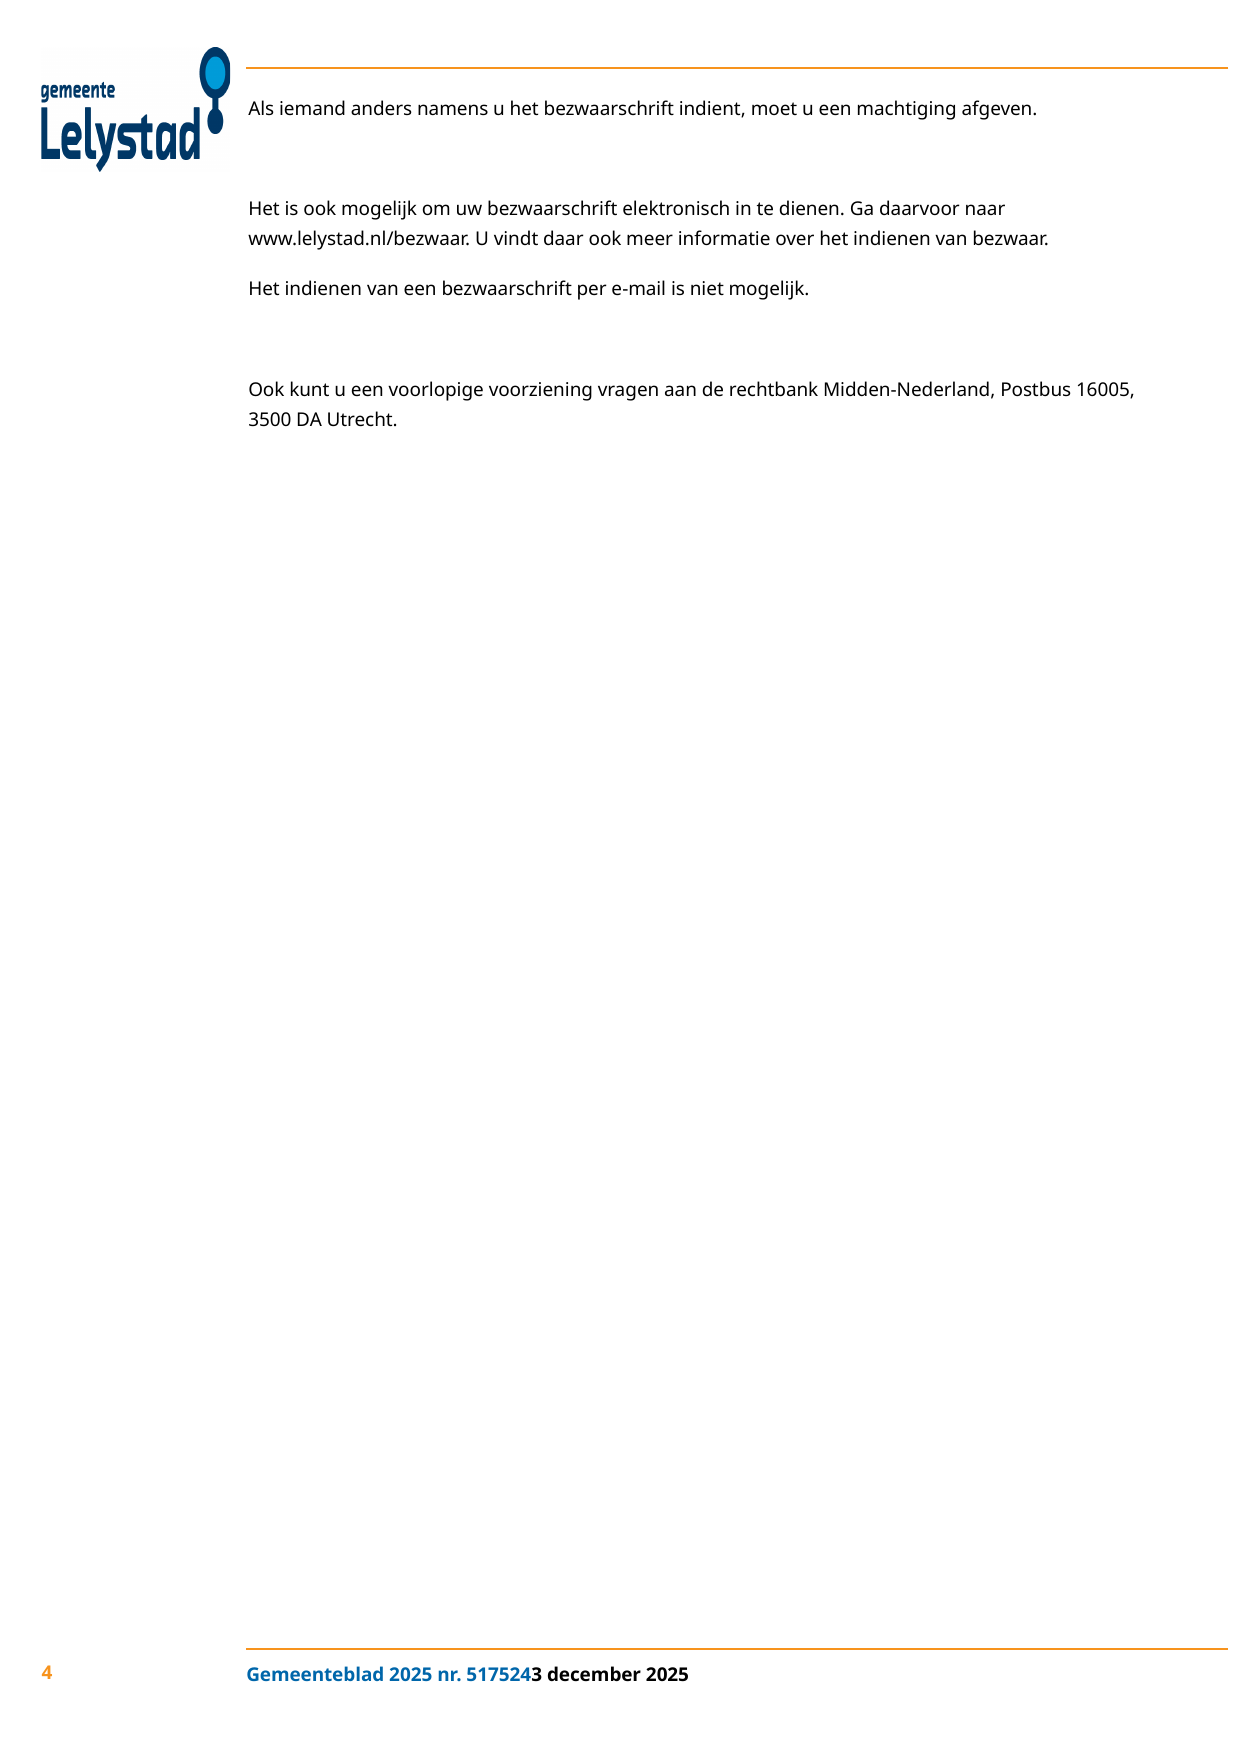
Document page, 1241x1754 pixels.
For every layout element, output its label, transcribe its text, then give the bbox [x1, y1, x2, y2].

text Het is ook mogelijk om uw bezwaarschrift elektronisch in te dienen. Ga daarvoor naar www.lelystad.nl/bezwaar. U vindt daar ook meer informatie over het indienen van bezwaar. [248, 196, 1152, 251]
picture [41, 47, 231, 172]
text Als iemand anders namens u het bezwaarschrift indient, moet u een machtiging afgeven. [248, 95, 1152, 121]
text Ook kunt u een voorlopige voorziening vragen aan de rechtbank Midden-Nederland, Postbus 16005, 3500 DA Utrecht. [248, 376, 1152, 432]
text Het indienen van een bezwaarschrift per e-mail is niet mogelijk. [248, 276, 1152, 301]
